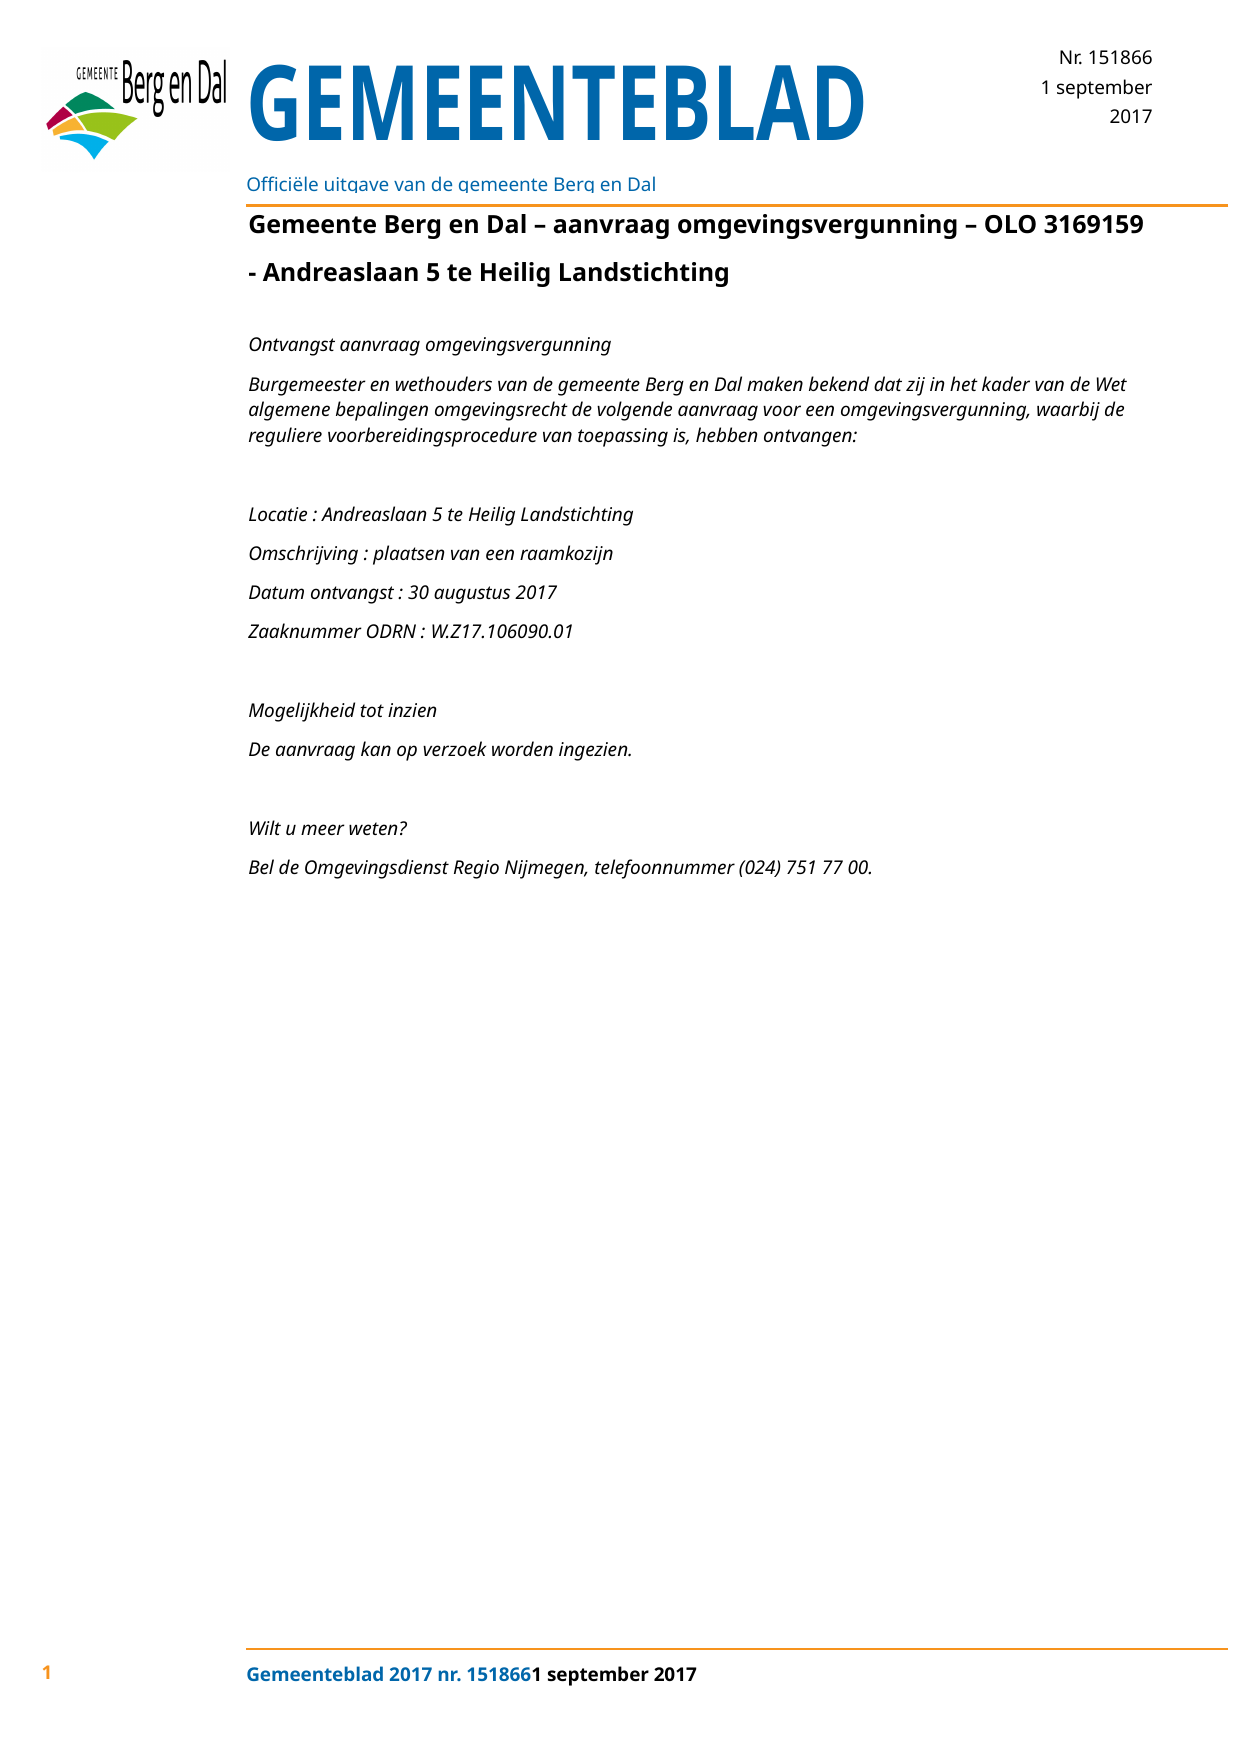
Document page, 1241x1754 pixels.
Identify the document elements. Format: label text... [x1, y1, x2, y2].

text Mogelijkheid tot inzien [248, 697, 1152, 723]
text Omschrijving : plaatsen van een raamkozijn [248, 540, 1152, 566]
text Locatie : Andreaslaan 5 te Heilig Landstichting [248, 501, 1152, 526]
text Gemeente Berg en Dal – aanvraag omgevingsvergunning – OLO 3169159 - Andreaslaan 5 te Heilig Landstichting [248, 207, 1152, 288]
text Ontvangst aanvraag omgevingsvergunning [248, 331, 1152, 357]
text De aanvraag kan op verzoek worden ingezien. [248, 736, 1152, 762]
picture [41, 47, 231, 172]
text Burgemeester en wethouders van de gemeente Berg en Dal maken bekend dat zij in het kader van de Wet algemene bepalingen omgevingsrecht de volgende aanvraag voor een omgevingsvergunning, waarbij de reguliere voorbereidingsprocedure van toepassing is, hebben ontvangen: [248, 371, 1152, 448]
text Datum ontvangst : 30 augustus 2017 [248, 579, 1152, 605]
text Bel de Omgevingsdienst Regio Nijmegen, telefoonnummer (024) 751 77 00. [248, 854, 1152, 880]
text Zaaknummer ODRN : W.Z17.106090.01 [248, 618, 1152, 644]
text Wilt u meer weten? [248, 815, 1152, 841]
